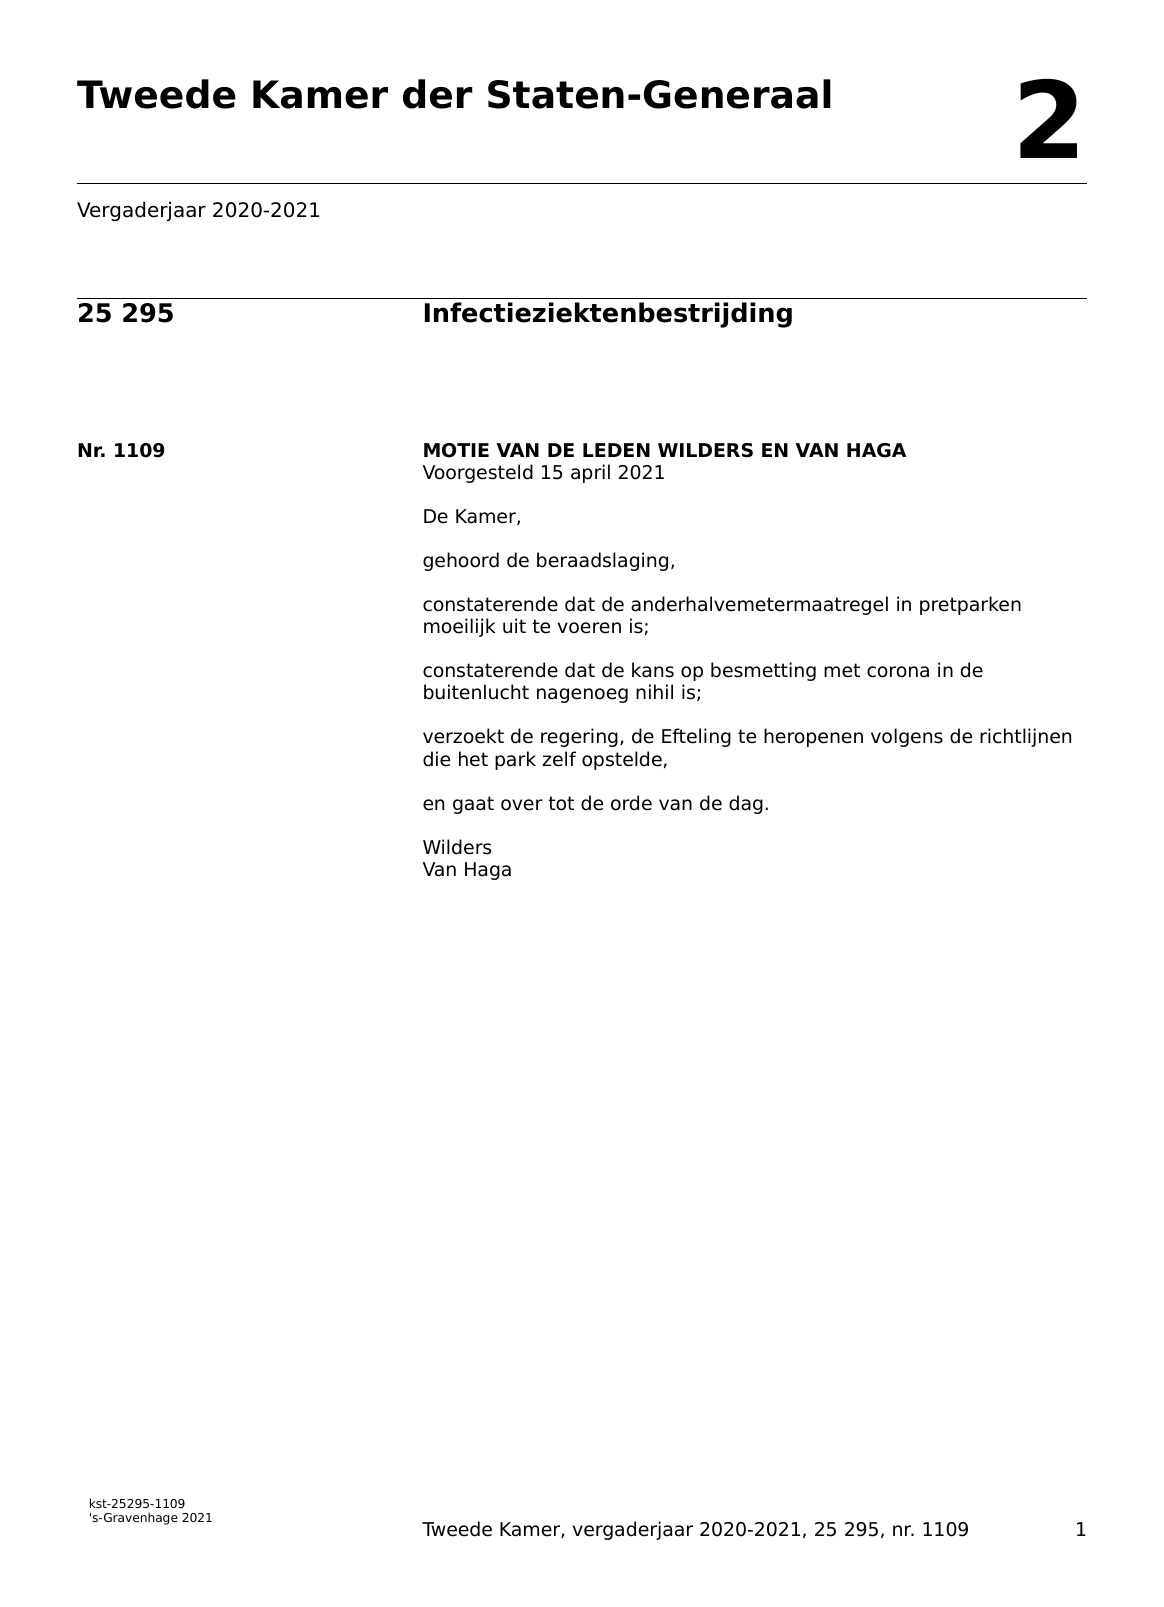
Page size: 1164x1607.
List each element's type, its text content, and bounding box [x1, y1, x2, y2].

text kst-25295-1109 [88, 1497, 323, 1511]
text verzoekt de regering, de Efteling te heropenen volgens de richtlijnen die het park zelf opstelde, [422, 726, 1087, 770]
text De Kamer, [422, 506, 1087, 528]
table_header 2 [886, 59, 1087, 183]
text Van Haga [422, 859, 1087, 881]
subtitle 25 295 Infectieziektenbestrijding [77, 299, 1087, 329]
text Voorgesteld 15 april 2021 [422, 462, 1087, 484]
text en gaat over tot de orde van de dag. [422, 793, 1087, 814]
text Wilders [422, 837, 1087, 859]
text gehoord de beraadslaging, [422, 550, 1087, 572]
text constaterende dat de anderhalvemetermaatregel in pretparken moeilijk uit te voeren is; [422, 594, 1087, 638]
subtitle Nr. 1109 MOTIE VAN DE LEDEN WILDERS EN VAN HAGA [77, 440, 1087, 462]
text constaterende dat de kans op besmetting met corona in de buitenlucht nagenoeg nihil is; [422, 660, 1087, 704]
text 's-Gravenhage 2021 [88, 1511, 323, 1525]
table_header Tweede Kamer der Staten-Generaal [77, 59, 886, 183]
table_cell Vergaderjaar 2020-2021 [77, 184, 1087, 298]
